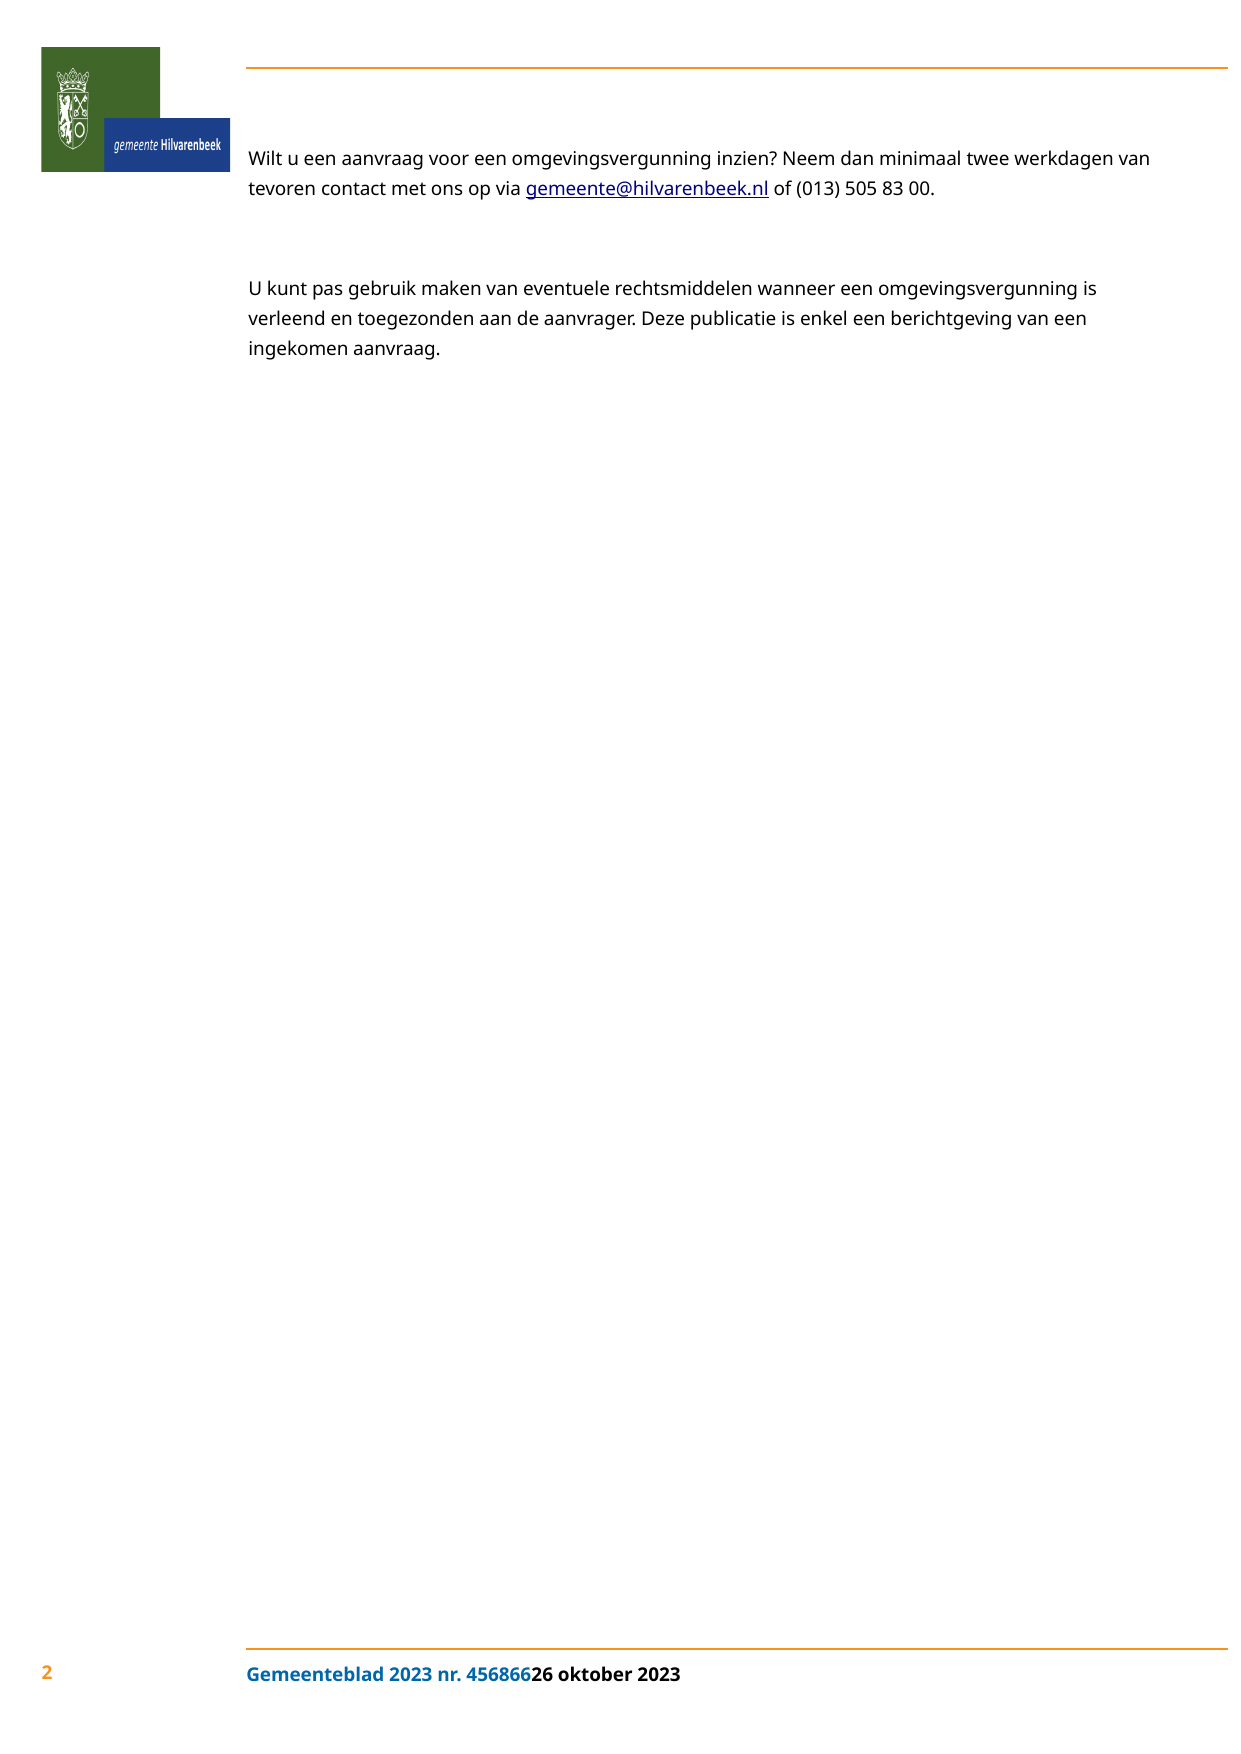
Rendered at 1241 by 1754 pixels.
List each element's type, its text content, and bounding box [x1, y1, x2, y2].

text Wilt u een aanvraag voor een omgevingsvergunning inzien? Neem dan minimaal twee werkdagen van tevoren contact met ons op via gemeente@hilvarenbeek.nl of (013) 505 83 00. [248, 145, 1152, 201]
text U kunt pas gebruik maken van eventuele rechtsmiddelen wanneer een omgevingsvergunning is verleend en toegezonden aan de aanvrager. Deze publicatie is enkel een berichtgeving van een ingekomen aanvraag. [248, 276, 1152, 361]
picture [41, 47, 231, 172]
